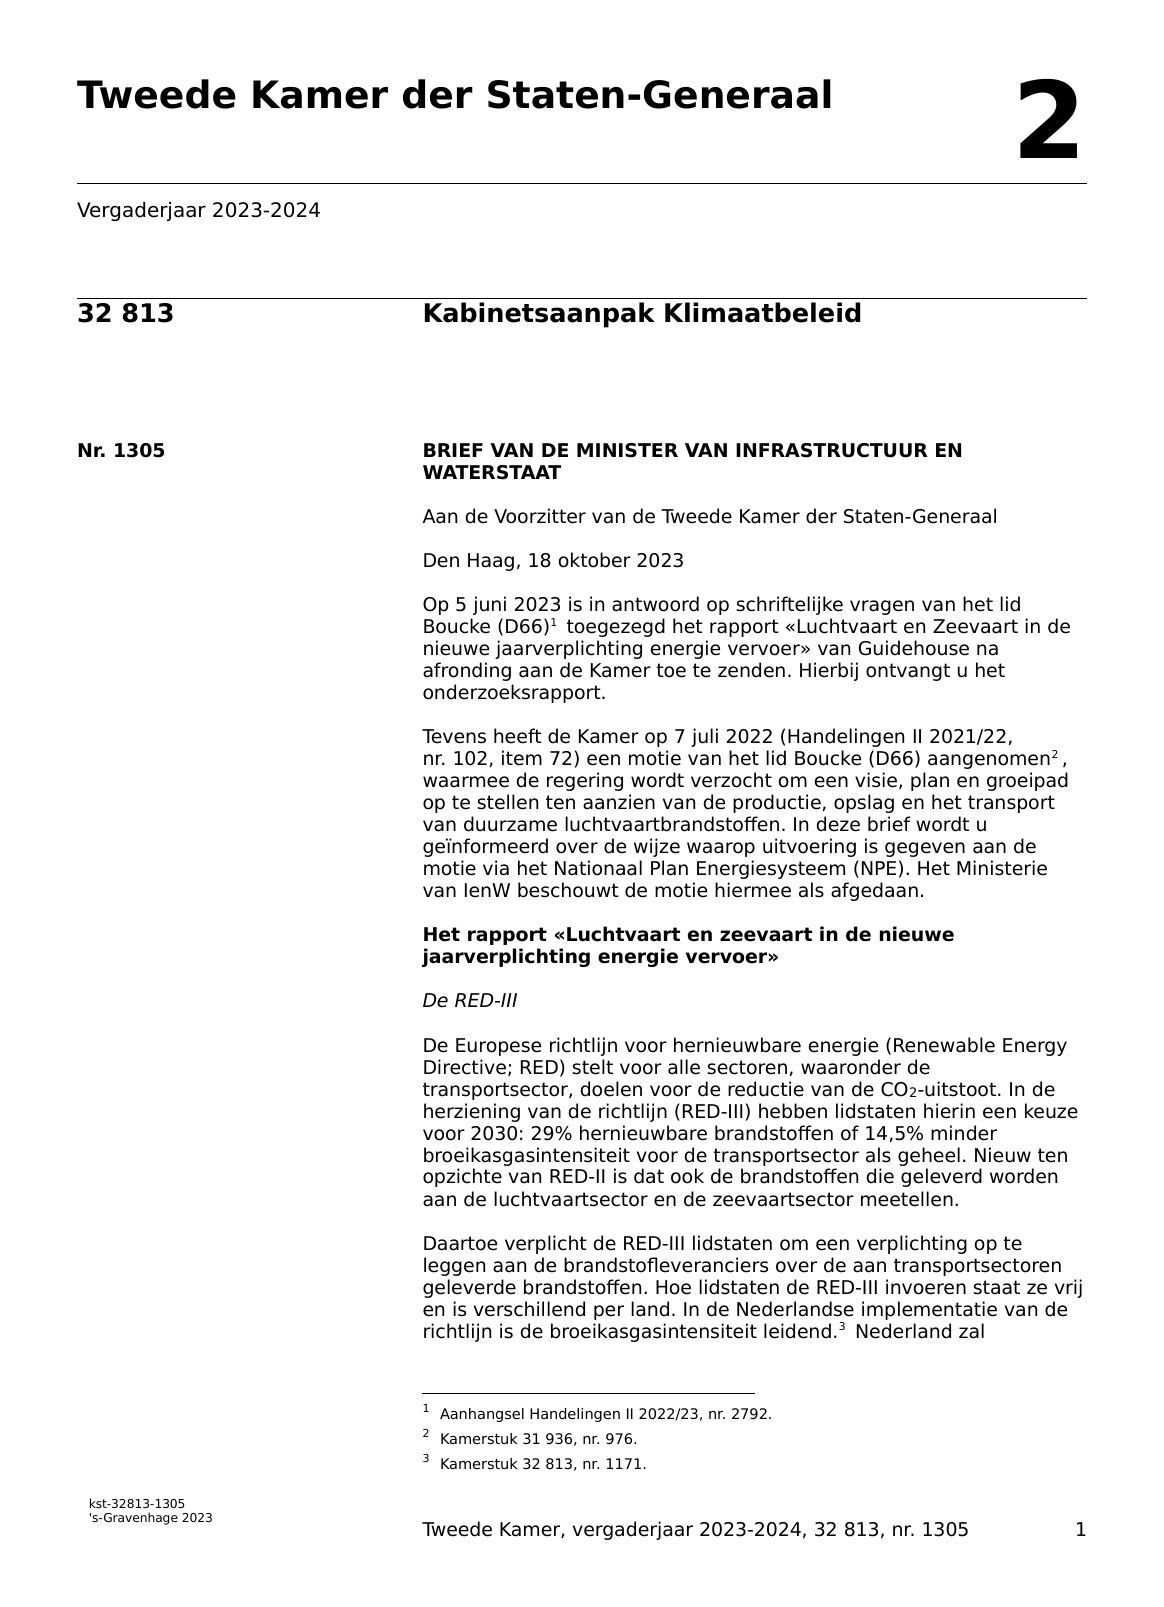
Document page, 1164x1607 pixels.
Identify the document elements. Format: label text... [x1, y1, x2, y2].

table_cell Vergaderjaar 2023-2024 [77, 184, 1087, 298]
text Daartoe verplicht de RED-III lidstaten om een verplichting op te leggen aan de brandstofleveranciers over de aan transportsectoren geleverde brandstoffen. Hoe lidstaten de RED-III invoeren staat ze vrij en is verschillend per land. In de Nederlandse implementatie van de richtlijn is de broeikasgasintensiteit leidend. Nederland zal [422, 1233, 1087, 1342]
text Aan de Voorzitter van de Tweede Kamer der Staten-Generaal [422, 506, 1087, 528]
table_header 2 [886, 59, 1087, 183]
subtitle Nr. 1305 BRIEF VAN DE MINISTER VAN INFRASTRUCTUUR EN WATERSTAAT [77, 440, 1087, 484]
text De Europese richtlijn voor hernieuwbare energie (Renewable Energy Directive; RED) stelt voor alle sectoren, waaronder de transportsector, doelen voor de reductie van de CO2-uitstoot. In de herziening van de richtlijn (RED-III) hebben lidstaten hierin een keuze voor 2030: 29% hernieuwbare brandstoffen of 14,5% minder broeikasgasintensiteit voor de transportsector als geheel. Nieuw ten opzichte van RED-II is dat ook de brandstoffen die geleverd worden aan de luchtvaartsector en de zeevaartsector meetellen. [422, 1034, 1087, 1210]
text kst-32813-1305 [88, 1497, 323, 1511]
text Kamerstuk 31 936, nr. 976. [422, 1427, 1087, 1449]
text Aanhangsel Handelingen II 2022/23, nr. 2792. [422, 1402, 1087, 1424]
text Den Haag, 18 oktober 2023 [422, 550, 1087, 572]
subtitle Het rapport «Luchtvaart en zeevaart in de nieuwe jaarverplichting energie vervoer» [422, 924, 1087, 968]
subtitle De RED-III [422, 990, 1087, 1012]
subtitle 32 813 Kabinetsaanpak Klimaatbeleid [77, 299, 1087, 329]
table_header Tweede Kamer der Staten-Generaal [77, 59, 886, 183]
text 's-Gravenhage 2023 [88, 1511, 323, 1525]
text Tevens heeft de Kamer op 7 juli 2022 (Handelingen II 2021/22, nr. 102, item 72) een motie van het lid Boucke (D66) aangenomen, waarmee de regering wordt verzocht om een visie, plan en groeipad op te stellen ten aanzien van de productie, opslag en het transport van duurzame luchtvaartbrandstoffen. In deze brief wordt u geïnformeerd over de wijze waarop uitvoering is gegeven aan de motie via het Nationaal Plan Energiesysteem (NPE). Het Ministerie van IenW beschouwt de motie hiermee als afgedaan. [422, 726, 1087, 902]
text Kamerstuk 32 813, nr. 1171. [422, 1452, 1087, 1474]
text Op 5 juni 2023 is in antwoord op schriftelijke vragen van het lid Boucke (D66) toegezegd het rapport «Luchtvaart en Zeevaart in de nieuwe jaarverplichting energie vervoer» van Guidehouse na afronding aan de Kamer toe te zenden. Hierbij ontvangt u het onderzoeksrapport. [422, 594, 1087, 704]
